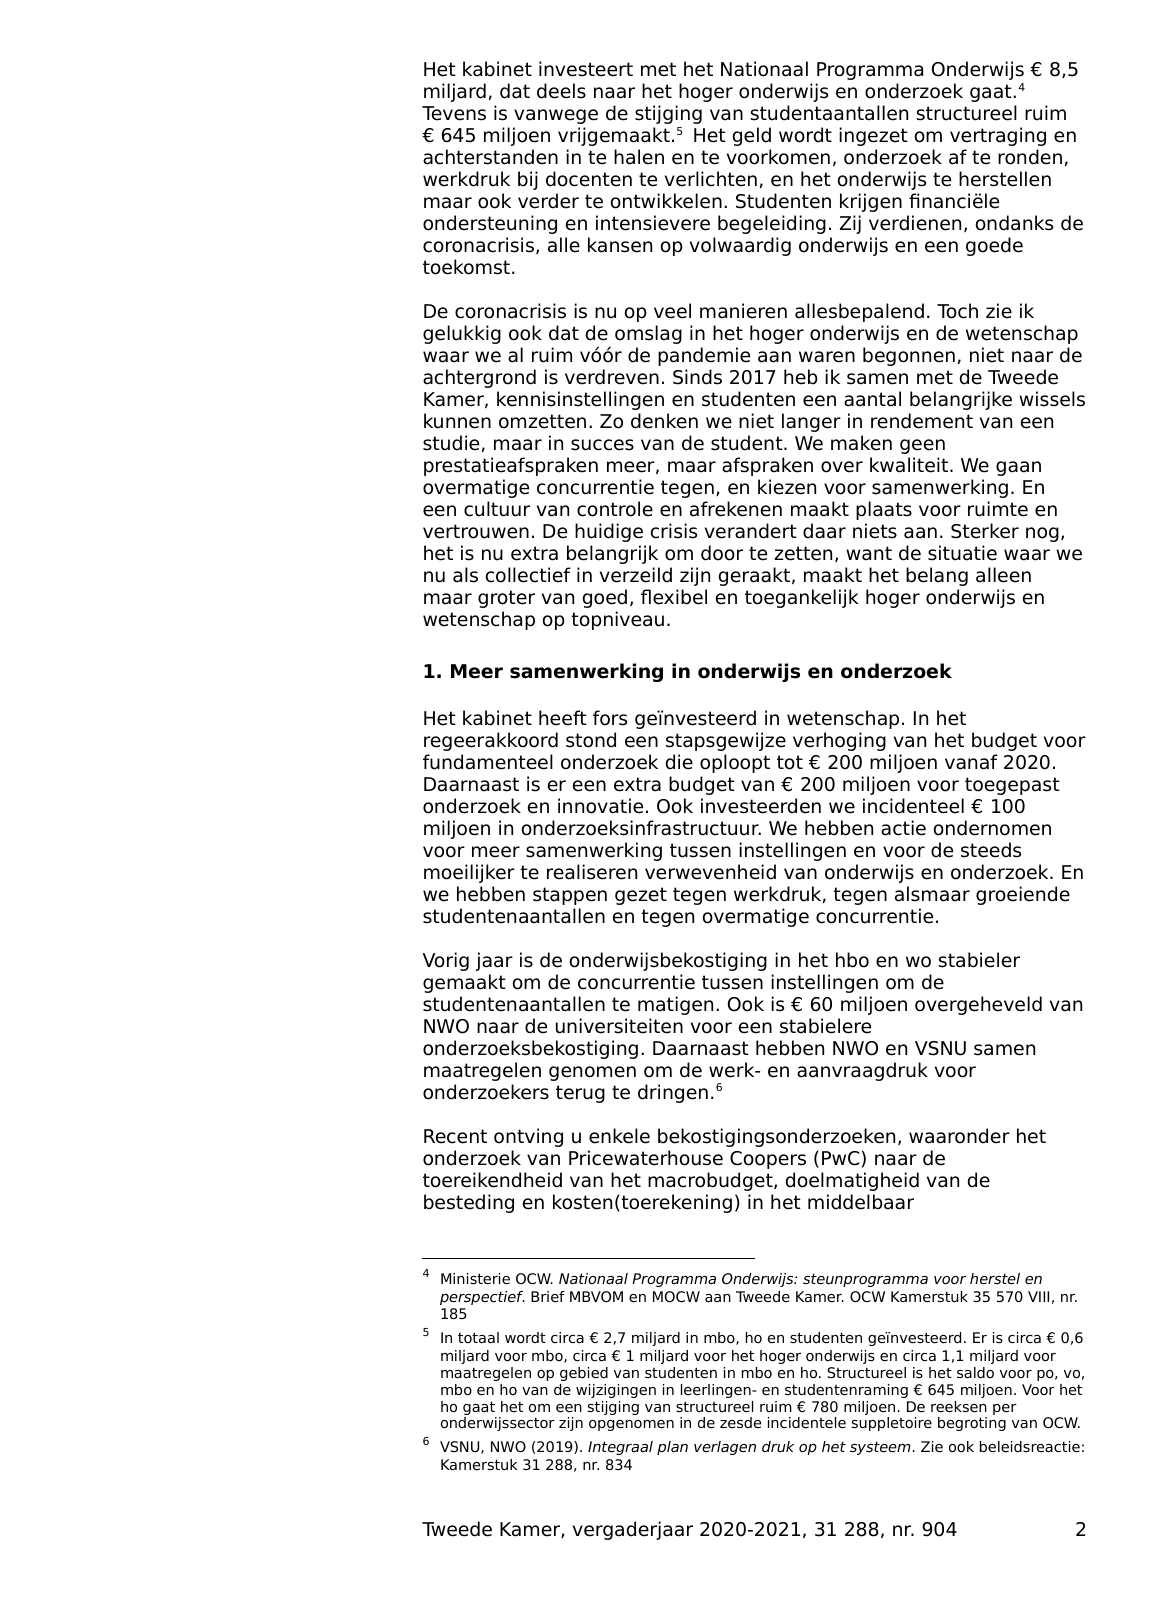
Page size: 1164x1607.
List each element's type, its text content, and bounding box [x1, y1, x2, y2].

text De coronacrisis is nu op veel manieren allesbepalend. Toch zie ik gelukkig ook dat de omslag in het hoger onderwijs en de wetenschap waar we al ruim vóór de pandemie aan waren begonnen, niet naar de achtergrond is verdreven. Sinds 2017 heb ik samen met de Tweede Kamer, kennisinstellingen en studenten een aantal belangrijke wissels kunnen omzetten. Zo denken we niet langer in rendement van een studie, maar in succes van de student. We maken geen prestatieafspraken meer, maar afspraken over kwaliteit. We gaan overmatige concurrentie tegen, en kiezen voor samenwerking. En een cultuur van controle en afrekenen maakt plaats voor ruimte en vertrouwen. De huidige crisis verandert daar niets aan. Sterker nog, het is nu extra belangrijk om door te zetten, want de situatie waar we nu als collectief in verzeild zijn geraakt, maakt het belang alleen maar groter van goed, flexibel en toegankelijk hoger onderwijs en wetenschap op topniveau. [422, 301, 1087, 631]
subtitle 1. Meer samenwerking in onderwijs en onderzoek [422, 661, 1087, 683]
text VSNU, NWO (2019). Integraal plan verlagen druk op het systeem. Zie ook beleidsreactie: Kamerstuk 31 288, nr. 834 [422, 1435, 1087, 1474]
text Het kabinet investeert met het Nationaal Programma Onderwijs € 8,5 miljard, dat deels naar het hoger onderwijs en onderzoek gaat. Tevens is vanwege de stijging van studentaantallen structureel ruim € 645 miljoen vrijgemaakt. Het geld wordt ingezet om vertraging en achterstanden in te halen en te voorkomen, onderzoek af te ronden, werkdruk bij docenten te verlichten, en het onderwijs te herstellen maar ook verder te ontwikkelen. Studenten krijgen financiële ondersteuning en intensievere begeleiding. Zij verdienen, ondanks de coronacrisis, alle kansen op volwaardig onderwijs en een goede toekomst. [422, 59, 1087, 279]
text Het kabinet heeft fors geïnvesteerd in wetenschap. In het regeerakkoord stond een stapsgewijze verhoging van het budget voor fundamenteel onderzoek die oploopt tot € 200 miljoen vanaf 2020. Daarnaast is er een extra budget van € 200 miljoen voor toegepast onderzoek en innovatie. Ook investeerden we incidenteel € 100 miljoen in onderzoeksinfrastructuur. We hebben actie ondernomen voor meer samenwerking tussen instellingen en voor de steeds moeilijker te realiseren verwevenheid van onderwijs en onderzoek. En we hebben stappen gezet tegen werkdruk, tegen alsmaar groeiende studentenaantallen en tegen overmatige concurrentie. [422, 708, 1087, 927]
text In totaal wordt circa € 2,7 miljard in mbo, ho en studenten geïnvesteerd. Er is circa € 0,6 miljard voor mbo, circa € 1 miljard voor het hoger onderwijs en circa 1,1 miljard voor maatregelen op gebied van studenten in mbo en ho. Structureel is het saldo voor po, vo, mbo en ho van de wijzigingen in leerlingen- en studentenraming € 645 miljoen. Voor het ho gaat het om een stijging van structureel ruim € 780 miljoen. De reeksen per onderwijssector zijn opgenomen in de zesde incidentele suppletoire begroting van OCW. [422, 1326, 1087, 1432]
text Vorig jaar is de onderwijsbekostiging in het hbo en wo stabieler gemaakt om de concurrentie tussen instellingen om de studentenaantallen te matigen. Ook is € 60 miljoen overgeheveld van NWO naar de universiteiten voor een stabielere onderzoeksbekostiging. Daarnaast hebben NWO en VSNU samen maatregelen genomen om de werk- en aanvraagdruk voor onderzoekers terug te dringen. [422, 950, 1087, 1103]
text Recent ontving u enkele bekostigingsonderzoeken, waaronder het onderzoek van Pricewaterhouse Coopers (PwC) naar de toereikendheid van het macrobudget, doelmatigheid van de besteding en kosten(toerekening) in het middelbaar [422, 1126, 1087, 1214]
text Ministerie OCW. Nationaal Programma Onderwijs: steunprogramma voor herstel en perspectief. Brief MBVOM en MOCW aan Tweede Kamer. OCW Kamerstuk 35 570 VIII, nr. 185 [422, 1267, 1087, 1323]
